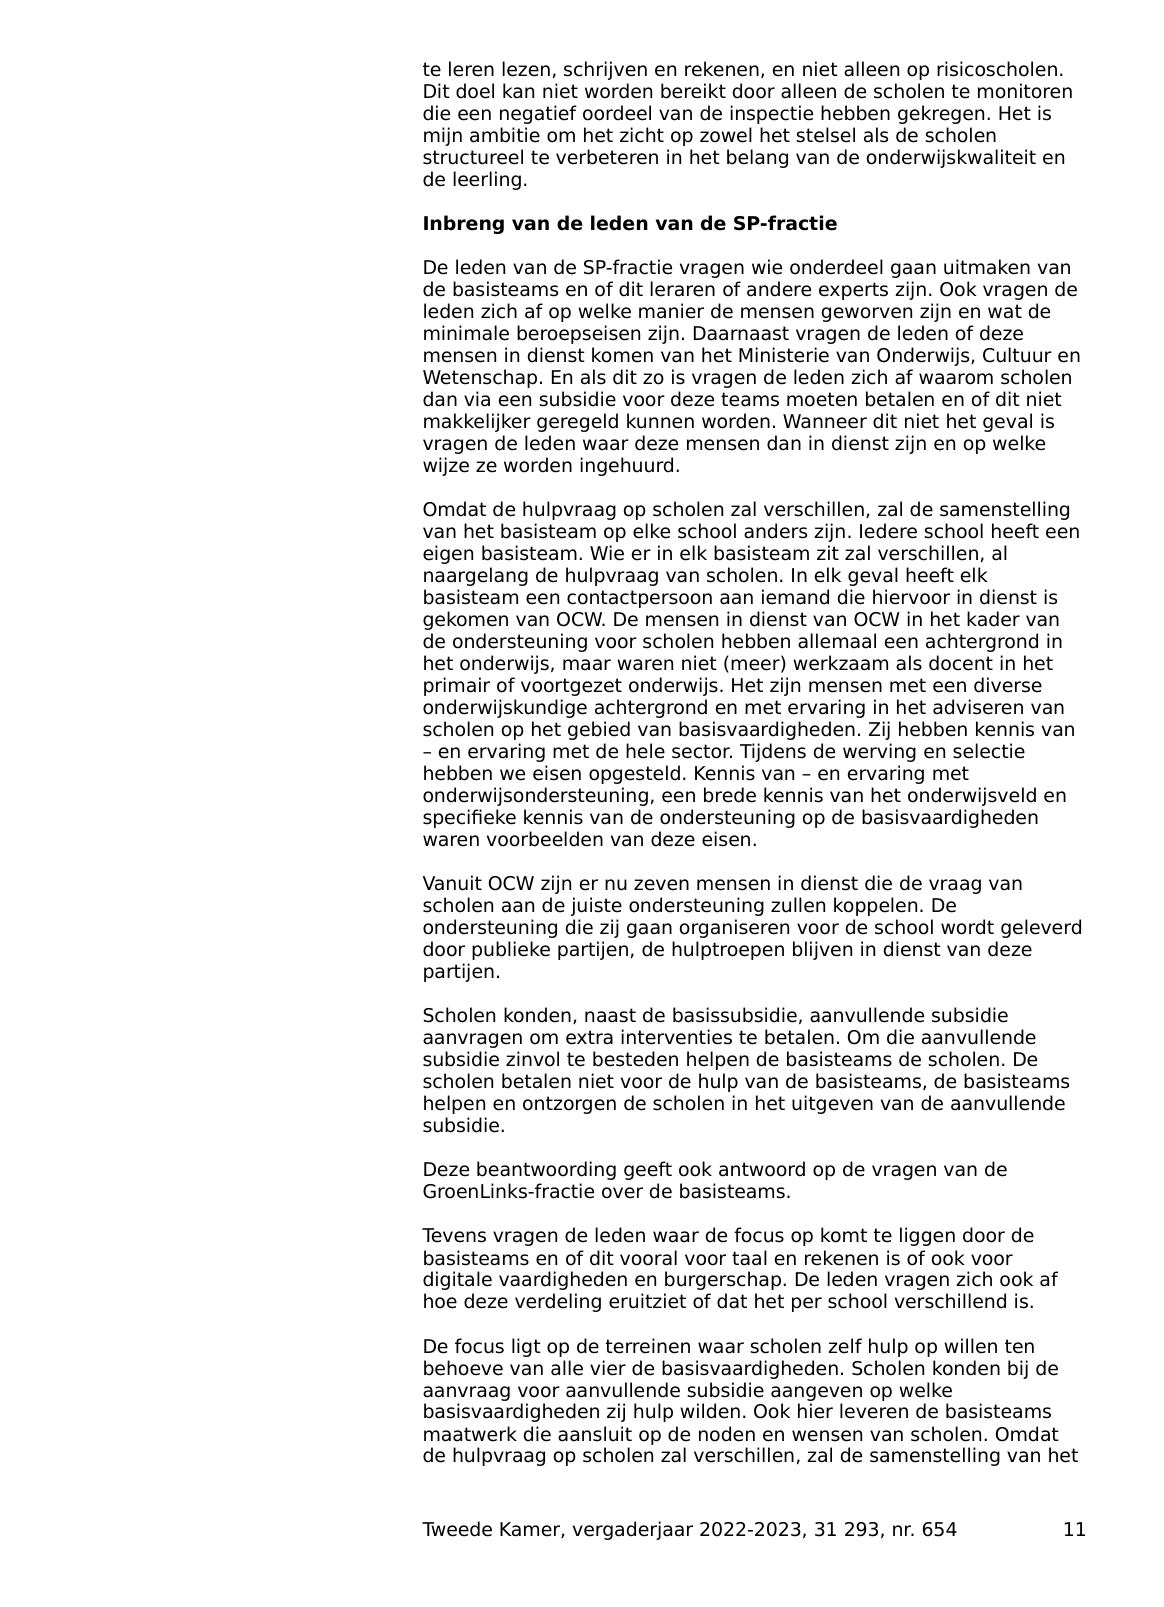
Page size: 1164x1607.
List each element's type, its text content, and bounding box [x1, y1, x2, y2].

text De leden van de SP-fractie vragen wie onderdeel gaan uitmaken van de basisteams en of dit leraren of andere experts zijn. Ook vragen de leden zich af op welke manier de mensen geworven zijn en wat de minimale beroepseisen zijn. Daarnaast vragen de leden of deze mensen in dienst komen van het Ministerie van Onderwijs, Cultuur en Wetenschap. En als dit zo is vragen de leden zich af waarom scholen dan via een subsidie voor deze teams moeten betalen en of dit niet makkelijker geregeld kunnen worden. Wanneer dit niet het geval is vragen de leden waar deze mensen dan in dienst zijn en op welke wijze ze worden ingehuurd. [422, 257, 1087, 477]
subtitle Inbreng van de leden van de SP-fractie [422, 213, 1087, 235]
text Omdat de hulpvraag op scholen zal verschillen, zal de samenstelling van het basisteam op elke school anders zijn. Iedere school heeft een eigen basisteam. Wie er in elk basisteam zit zal verschillen, al naargelang de hulpvraag van scholen. In elk geval heeft elk basisteam een contactpersoon aan iemand die hiervoor in dienst is gekomen van OCW. De mensen in dienst van OCW in het kader van de ondersteuning voor scholen hebben allemaal een achtergrond in het onderwijs, maar waren niet (meer) werkzaam als docent in het primair of voortgezet onderwijs. Het zijn mensen met een diverse onderwijskundige achtergrond en met ervaring in het adviseren van scholen op het gebied van basisvaardigheden. Zij hebben kennis van – en ervaring met de hele sector. Tijdens de werving en selectie hebben we eisen opgesteld. Kennis van – en ervaring met onderwijsondersteuning, een brede kennis van het onderwijsveld en specifieke kennis van de ondersteuning op de basisvaardigheden waren voorbeelden van deze eisen. [422, 499, 1087, 851]
text Tevens vragen de leden waar de focus op komt te liggen door de basisteams en of dit vooral voor taal en rekenen is of ook voor digitale vaardigheden en burgerschap. De leden vragen zich ook af hoe deze verdeling eruitziet of dat het per school verschillend is. [422, 1225, 1087, 1313]
text Vanuit OCW zijn er nu zeven mensen in dienst die de vraag van scholen aan de juiste ondersteuning zullen koppelen. De ondersteuning die zij gaan organiseren voor de school wordt geleverd door publieke partijen, de hulptroepen blijven in dienst van deze partijen. [422, 873, 1087, 983]
text te leren lezen, schrijven en rekenen, en niet alleen op risicoscholen. Dit doel kan niet worden bereikt door alleen de scholen te monitoren die een negatief oordeel van de inspectie hebben gekregen. Het is mijn ambitie om het zicht op zowel het stelsel als de scholen structureel te verbeteren in het belang van de onderwijskwaliteit en de leerling. [422, 59, 1087, 191]
text De focus ligt op de terreinen waar scholen zelf hulp op willen ten behoeve van alle vier de basisvaardigheden. Scholen konden bij de aanvraag voor aanvullende subsidie aangeven op welke basisvaardigheden zij hulp wilden. Ook hier leveren de basisteams maatwerk die aansluit op de noden en wensen van scholen. Omdat de hulpvraag op scholen zal verschillen, zal de samenstelling van het [422, 1336, 1087, 1467]
text Scholen konden, naast de basissubsidie, aanvullende subsidie aanvragen om extra interventies te betalen. Om die aanvullende subsidie zinvol te besteden helpen de basisteams de scholen. De scholen betalen niet voor de hulp van de basisteams, de basisteams helpen en ontzorgen de scholen in het uitgeven van de aanvullende subsidie. [422, 1005, 1087, 1137]
text Deze beantwoording geeft ook antwoord op de vragen van de GroenLinks-fractie over de basisteams. [422, 1159, 1087, 1203]
